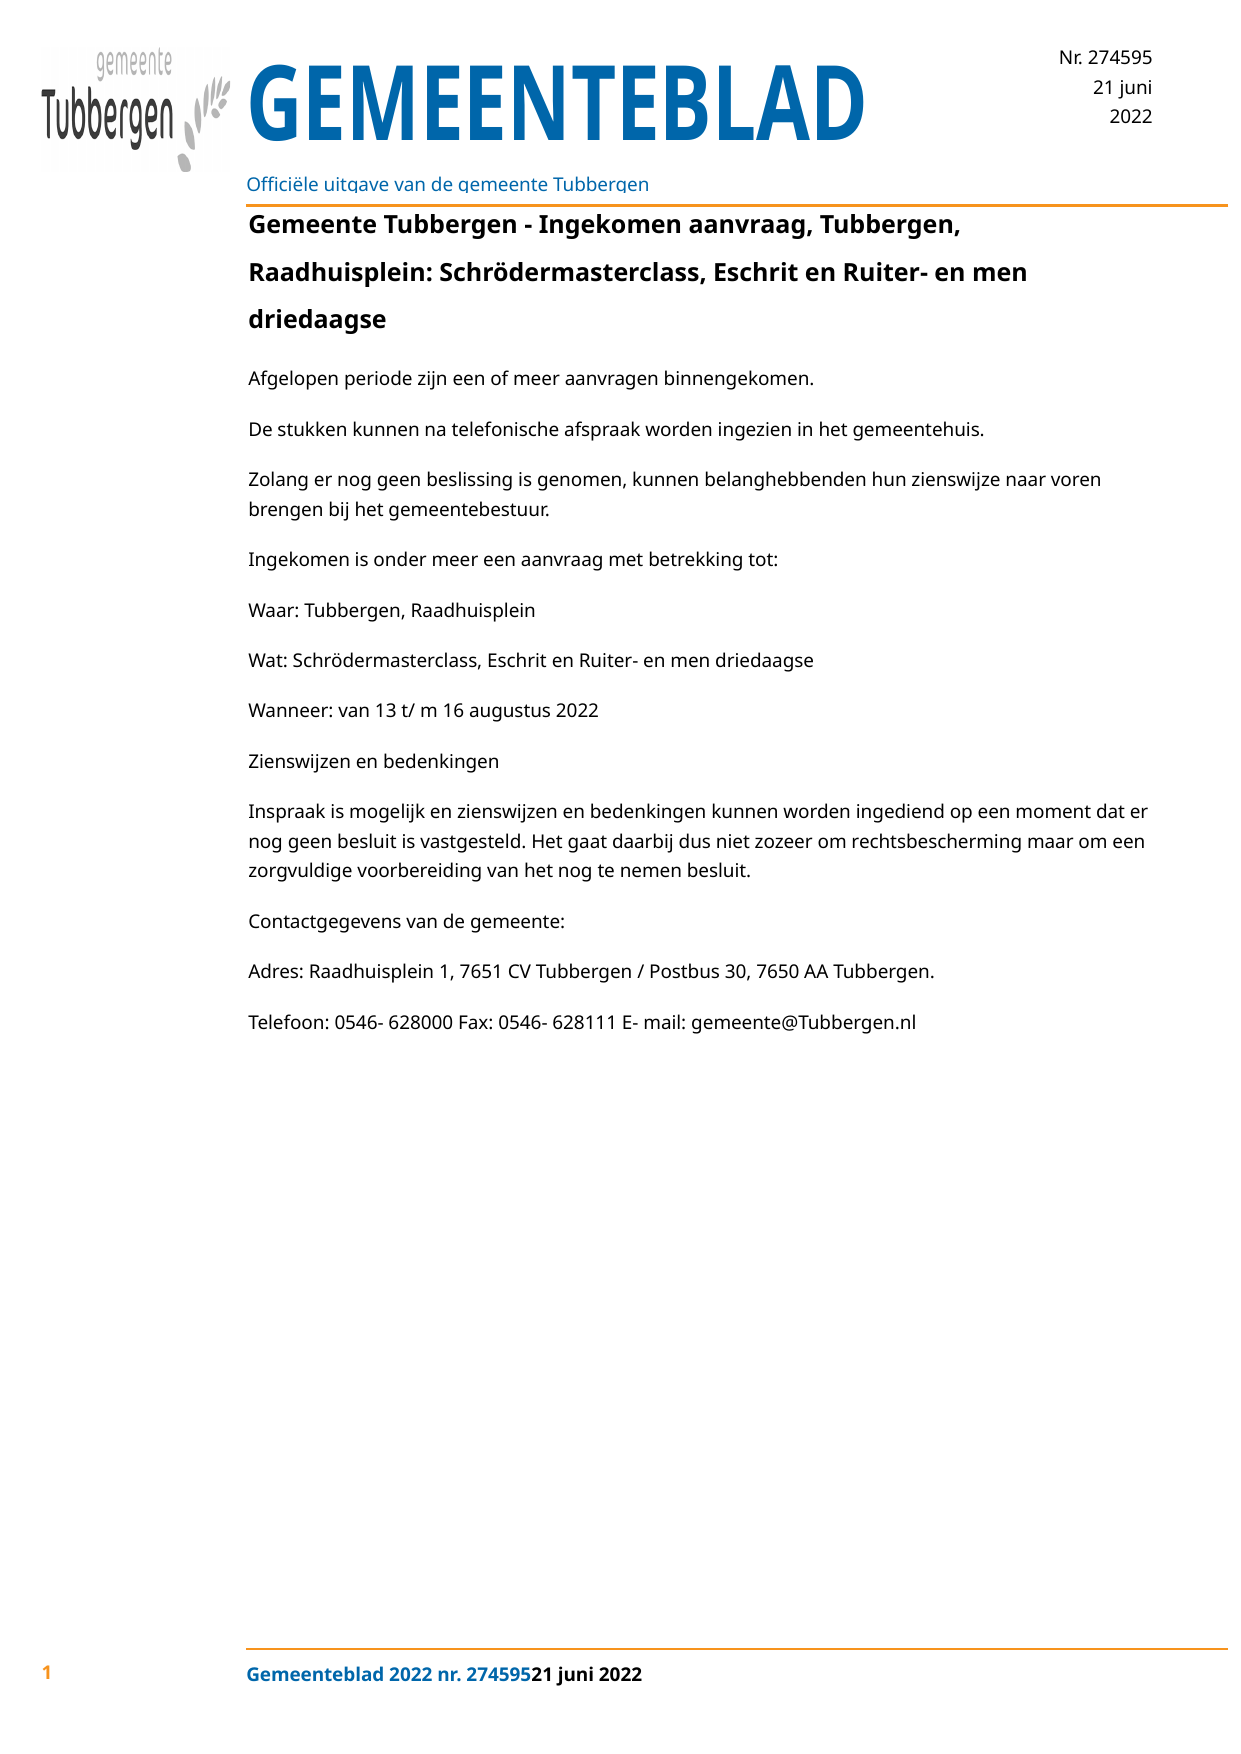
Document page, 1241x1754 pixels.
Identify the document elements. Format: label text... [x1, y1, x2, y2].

text Wat: Schrödermasterclass, Eschrit en Ruiter- en men driedaagse [248, 647, 1152, 673]
text Zienswijzen en bedenkingen [248, 748, 1152, 774]
text Afgelopen periode zijn een of meer aanvragen binnengekomen. [248, 366, 1152, 391]
text Inspraak is mogelijk en zienswijzen en bedenkingen kunnen worden ingediend op een moment dat er nog geen besluit is vastgesteld. Het gaat daarbij dus niet zozeer om rechtsbescherming maar om een zorgvuldige voorbereiding van het nog te nemen besluit. [248, 798, 1152, 883]
text Telefoon: 0546- 628000 Fax: 0546- 628111 E- mail: gemeente@Tubbergen.nl [248, 1009, 1152, 1034]
text Gemeente Tubbergen - Ingekomen aanvraag, Tubbergen, Raadhuisplein: Schrödermasterclass, Eschrit en Ruiter- en men driedaagse [248, 207, 1152, 336]
text Wanneer: van 13 t/ m 16 augustus 2022 [248, 698, 1152, 723]
text Ingekomen is onder meer een aanvraag met betrekking tot: [248, 546, 1152, 572]
text Contactgegevens van de gemeente: [248, 908, 1152, 934]
text Adres: Raadhuisplein 1, 7651 CV Tubbergen / Postbus 30, 7650 AA Tubbergen. [248, 958, 1152, 984]
picture [41, 47, 231, 172]
text De stukken kunnen na telefonische afspraak worden ingezien in het gemeentehuis. [248, 416, 1152, 442]
text Waar: Tubbergen, Raadhuisplein [248, 597, 1152, 622]
text Zolang er nog geen beslissing is genomen, kunnen belanghebbenden hun zienswijze naar voren brengen bij het gemeentebestuur. [248, 466, 1152, 522]
